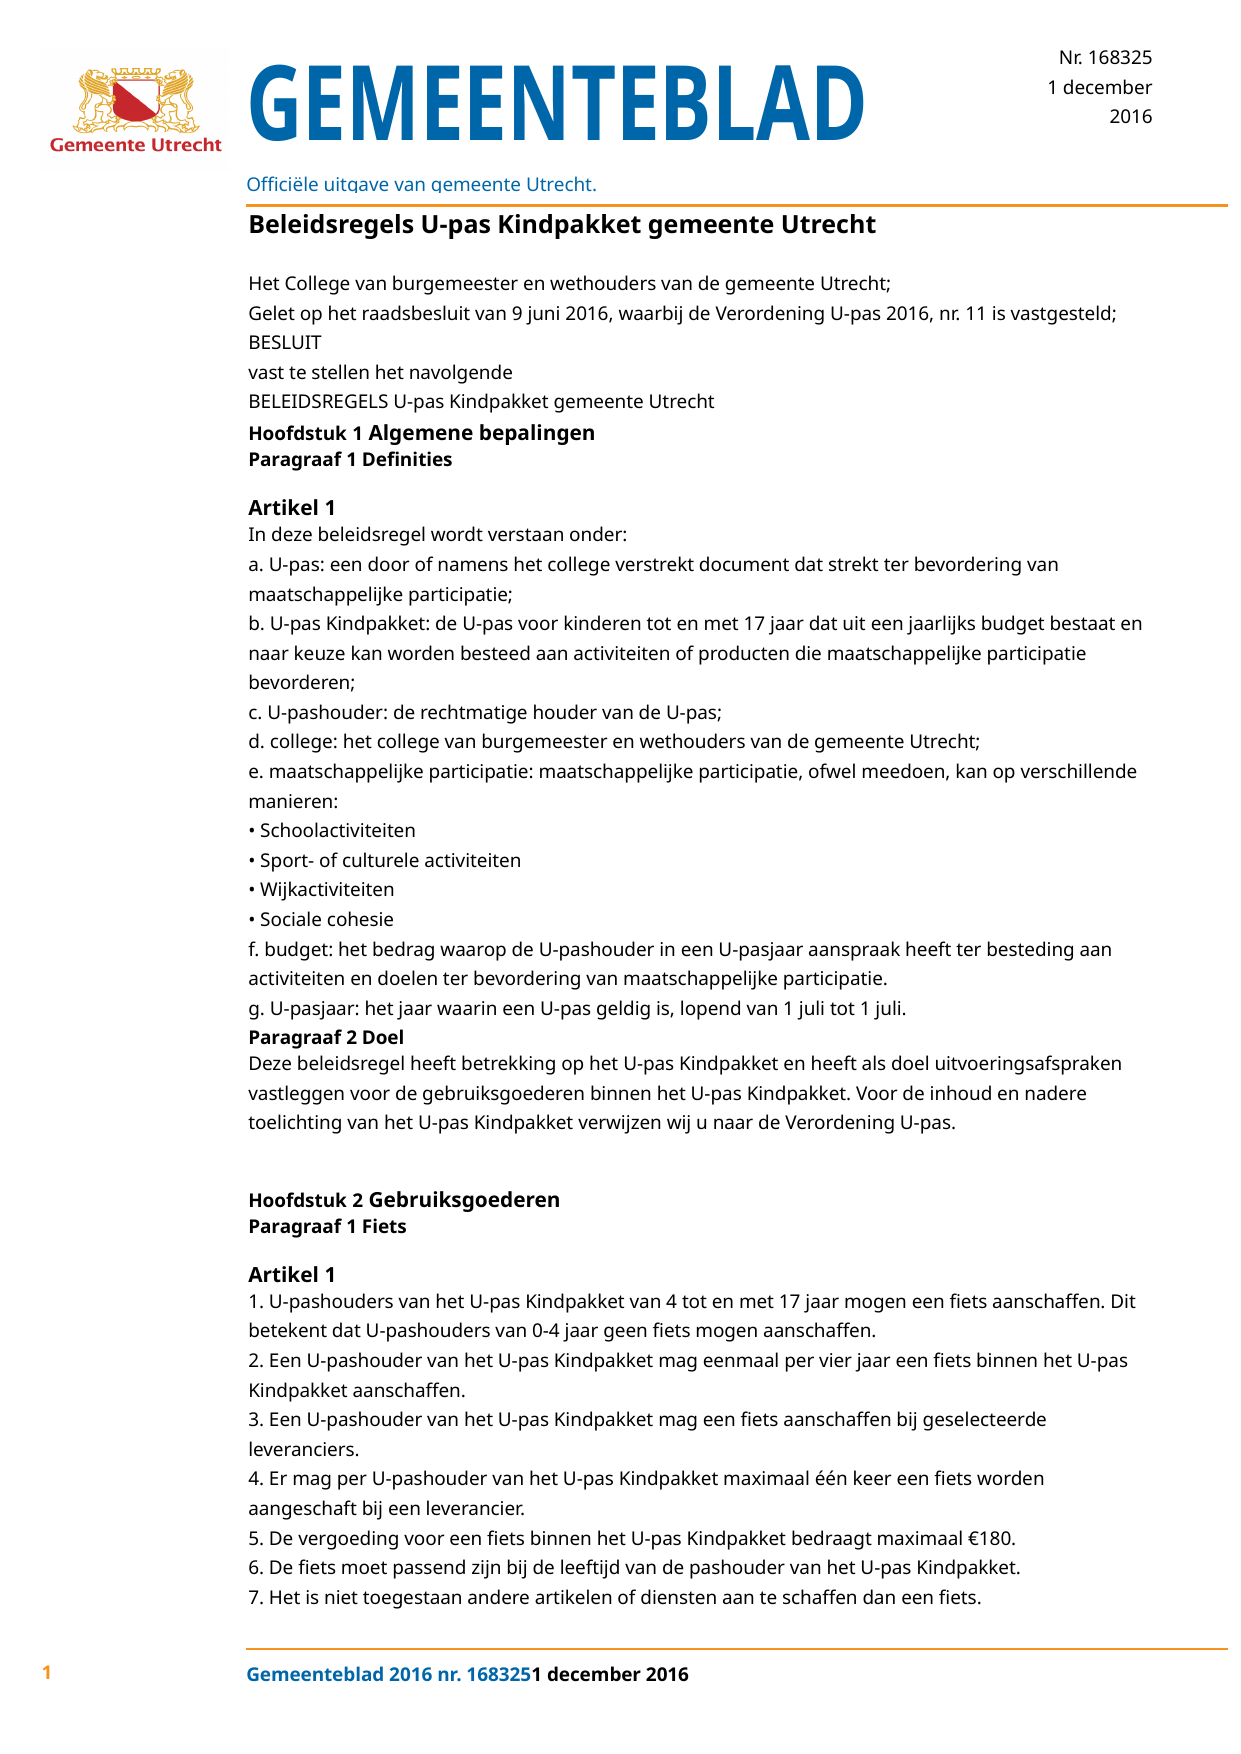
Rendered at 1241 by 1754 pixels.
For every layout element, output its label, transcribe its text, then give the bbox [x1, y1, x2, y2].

text BESLUIT [248, 329, 1152, 355]
text a. U-pas: een door of namens het college verstrekt document dat strekt ter bevordering van maatschappelijke participatie; [248, 551, 1152, 607]
text BELEIDSREGELS U-pas Kindpakket gemeente Utrecht [248, 389, 1152, 414]
text e. maatschappelijke participatie: maatschappelijke participatie, ofwel meedoen, kan op verschillende manieren: [248, 758, 1152, 814]
text • Sport- of culturele activiteiten [248, 847, 1152, 873]
text Paragraaf 1 Fiets [248, 1213, 1152, 1239]
text Artikel 1 [248, 1260, 1152, 1288]
text Beleidsregels U-pas Kindpakket gemeente Utrecht [248, 207, 1152, 241]
text 3. Een U-pashouder van het U-pas Kindpakket mag een fiets aanschaffen bij geselecteerde leveranciers. [248, 1406, 1152, 1462]
text d. college: het college van burgemeester en wethouders van de gemeente Utrecht; [248, 729, 1152, 754]
text Gelet op het raadsbesluit van 9 juni 2016, waarbij de Verordening U-pas 2016, nr. 11 is vastgesteld; [248, 300, 1152, 326]
text c. U-pashouder: de rechtmatige houder van de U-pas; [248, 699, 1152, 725]
text • Sociale cohesie [248, 906, 1152, 932]
text vast te stellen het navolgende [248, 359, 1152, 385]
text Artikel 1 [248, 493, 1152, 522]
text Paragraaf 2 Doel [248, 1024, 1152, 1050]
text f. budget: het bedrag waarop de U-pashouder in een U-pasjaar aanspraak heeft ter besteding aan activiteiten en doelen ter bevordering van maatschappelijke participatie. [248, 936, 1152, 991]
text 5. De vergoeding voor een fiets binnen het U-pas Kindpakket bedraagt maximaal €180. [248, 1525, 1152, 1551]
text • Schoolactiviteiten [248, 817, 1152, 843]
text g. U-pasjaar: het jaar waarin een U-pas geldig is, lopend van 1 juli tot 1 juli. [248, 995, 1152, 1021]
text 7. Het is niet toegestaan andere artikelen of diensten aan te schaffen dan een fiets. [248, 1584, 1152, 1610]
text 6. De fiets moet passend zijn bij de leeftijd van de pashouder van het U-pas Kindpakket. [248, 1554, 1152, 1580]
text 4. Er mag per U-pashouder van het U-pas Kindpakket maximaal één keer een fiets worden aangeschaft bij een leverancier. [248, 1466, 1152, 1521]
picture [41, 47, 231, 172]
text 1. U-pashouders van het U-pas Kindpakket van 4 tot en met 17 jaar mogen een fiets aanschaffen. Dit betekent dat U-pashouders van 0-4 jaar geen fiets mogen aanschaffen. [248, 1288, 1152, 1343]
text Deze beleidsregel heeft betrekking op het U-pas Kindpakket en heeft als doel uitvoeringsafspraken vastleggen voor de gebruiksgoederen binnen het U-pas Kindpakket. Voor de inhoud en nadere toelichting van het U-pas Kindpakket verwijzen wij u naar de Verordening U-pas. [248, 1050, 1152, 1135]
text b. U-pas Kindpakket: de U-pas voor kinderen tot en met 17 jaar dat uit een jaarlijks budget bestaat en naar keuze kan worden besteed aan activiteiten of producten die maatschappelijke participatie bevorderen; [248, 610, 1152, 695]
text In deze beleidsregel wordt verstaan onder: [248, 522, 1152, 547]
text 2. Een U-pashouder van het U-pas Kindpakket mag eenmaal per vier jaar een fiets binnen het U-pas Kindpakket aanschaffen. [248, 1347, 1152, 1403]
text Paragraaf 1 Definities [248, 447, 1152, 472]
text Het College van burgemeester en wethouders van de gemeente Utrecht; [248, 270, 1152, 296]
text • Wijkactiviteiten [248, 877, 1152, 902]
text Hoofdstuk 2 Gebruiksgoederen [248, 1185, 1152, 1213]
text Hoofdstuk 1 Algemene bepalingen [248, 418, 1152, 447]
